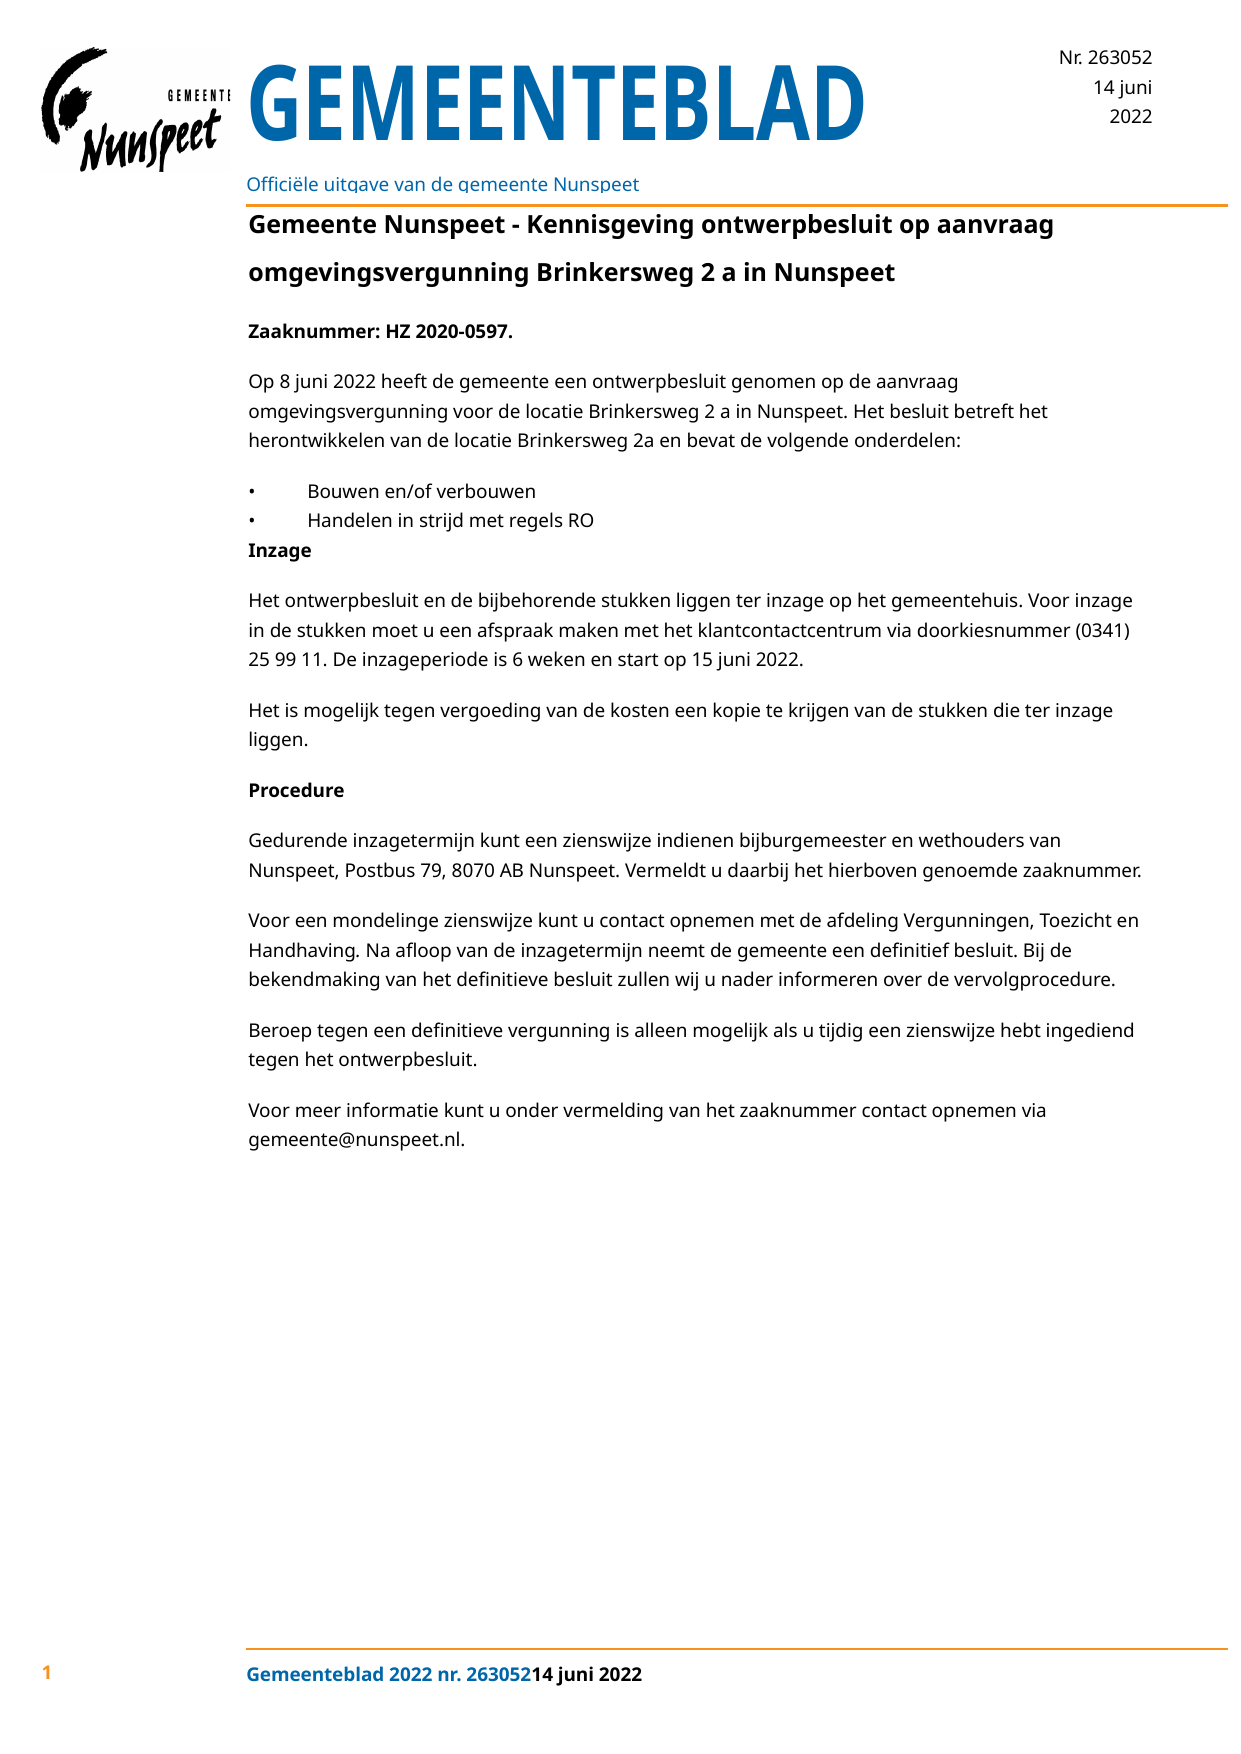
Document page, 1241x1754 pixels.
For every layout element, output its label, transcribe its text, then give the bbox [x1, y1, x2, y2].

text Voor een mondelinge zienswijze kunt u contact opnemen met de afdeling Vergunningen, Toezicht en Handhaving. Na afloop van de inzagetermijn neemt de gemeente een definitief besluit. Bij de bekendmaking van het definitieve besluit zullen wij u nader informeren over de vervolgprocedure. [248, 907, 1152, 992]
text Inzage [248, 537, 1152, 563]
text Het ontwerpbesluit en de bijbehorende stukken liggen ter inzage op het gemeentehuis. Voor inzage in de stukken moet u een afspraak maken met het klantcontactcentrum via doorkiesnummer (0341) 25 99 11. De inzageperiode is 6 weken en start op 15 juni 2022. [248, 587, 1152, 672]
text Gedurende inzagetermijn kunt een zienswijze indienen bijburgemeester en wethouders van Nunspeet, Postbus 79, 8070 AB Nunspeet. Vermeldt u daarbij het hierboven genoemde zaaknummer. [248, 827, 1152, 883]
text Het is mogelijk tegen vergoeding van de kosten een kopie te krijgen van de stukken die ter inzage liggen. [248, 697, 1152, 752]
text Voor meer informatie kunt u onder vermelding van het zaaknummer contact opnemen via gemeente@nunspeet.nl. [248, 1097, 1152, 1152]
list Handelen in strijd met regels RO [248, 507, 1152, 533]
text Procedure [248, 777, 1152, 803]
text Gemeente Nunspeet - Kennisgeving ontwerpbesluit op aanvraag omgevingsvergunning Brinkersweg 2 a in Nunspeet [248, 207, 1152, 288]
text Op 8 juni 2022 heeft de gemeente een ontwerpbesluit genomen op de aanvraag omgevingsvergunning voor de locatie Brinkersweg 2 a in Nunspeet. Het besluit betreft het herontwikkelen van de locatie Brinkersweg 2a en bevat de volgende onderdelen: [248, 368, 1152, 453]
list Bouwen en/of verbouwen [248, 478, 1152, 504]
text Beroep tegen een definitieve vergunning is alleen mogelijk als u tijdig een zienswijze hebt ingediend tegen het ontwerpbesluit. [248, 1017, 1152, 1072]
text Zaaknummer: HZ 2020-0597. [248, 318, 1152, 344]
picture [41, 47, 231, 172]
